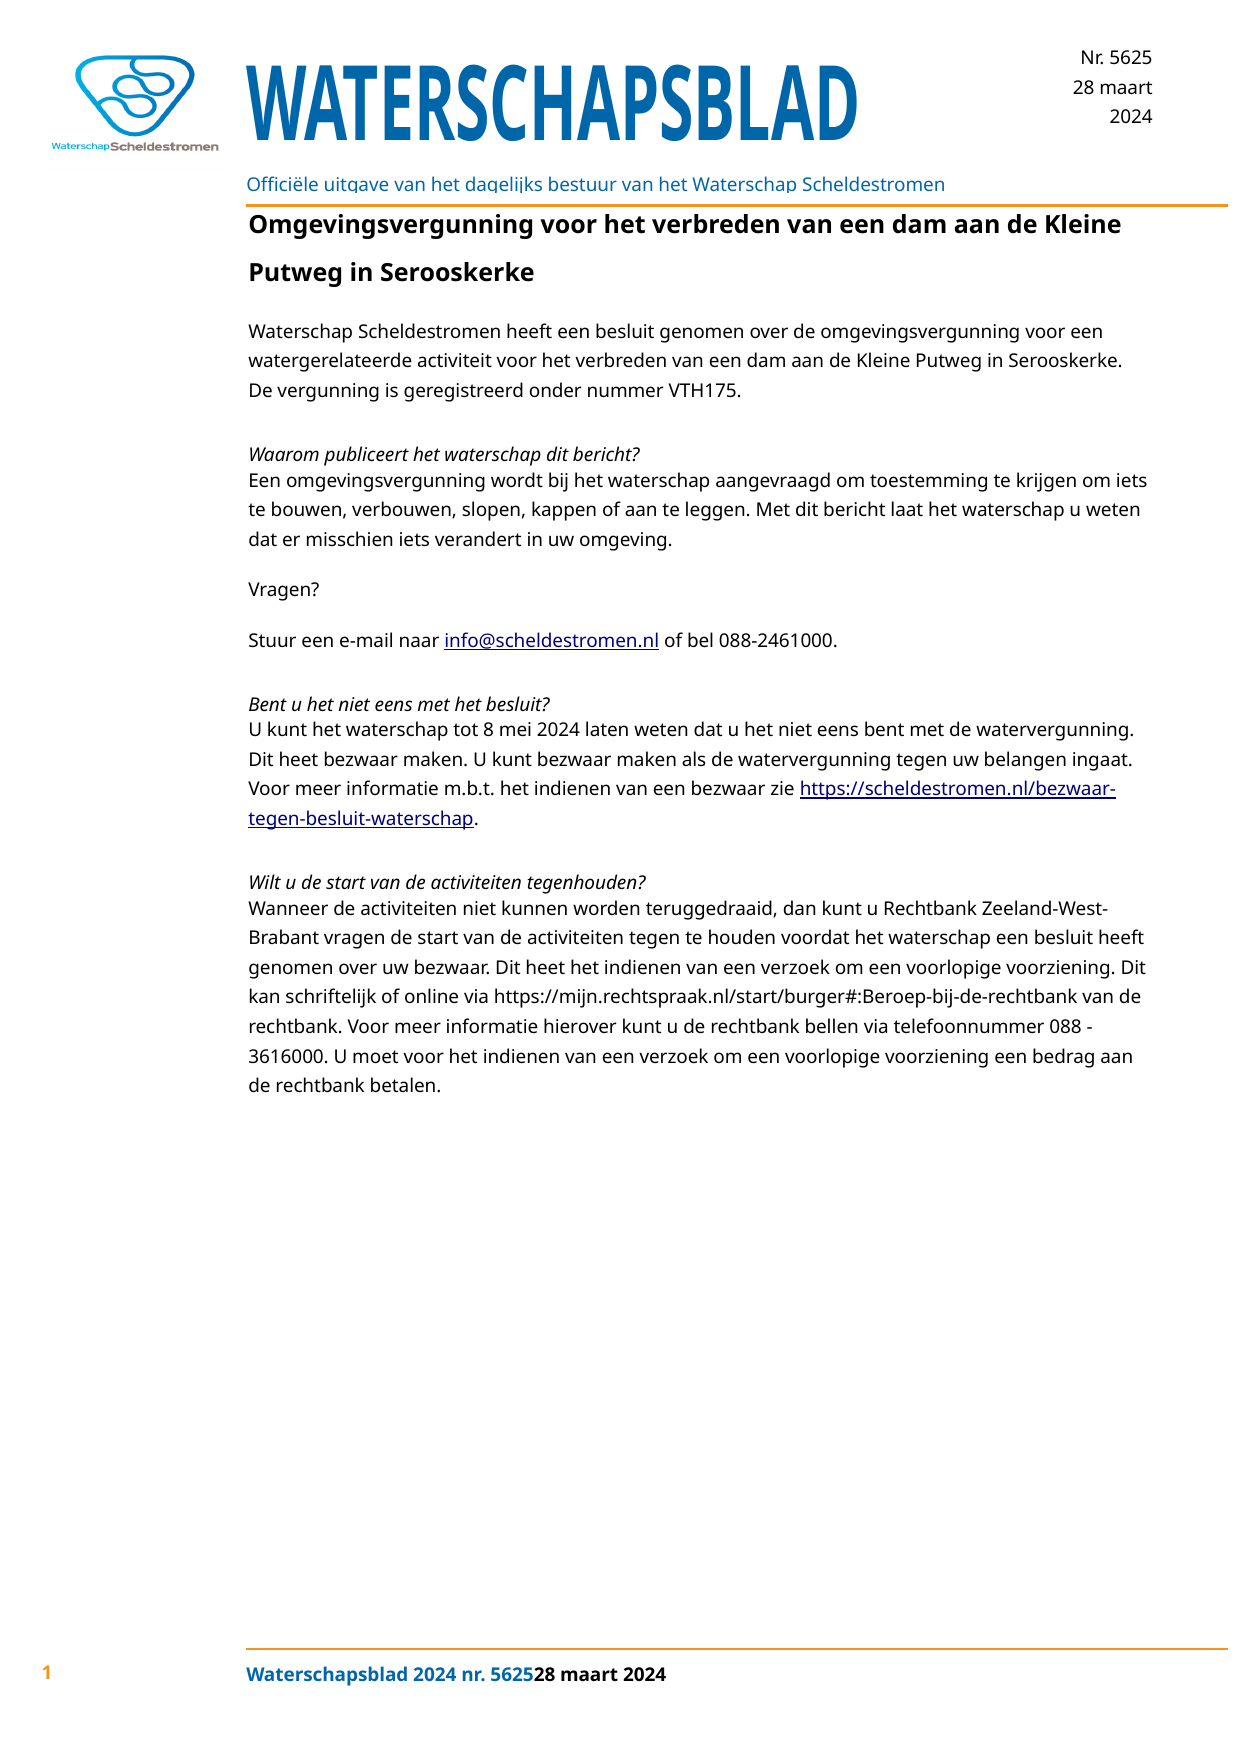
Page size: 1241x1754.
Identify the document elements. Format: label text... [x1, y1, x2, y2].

text Stuur een e-mail naar info@scheldestromen.nl of bel 088-2461000. [248, 627, 1152, 652]
text Een omgevingsvergunning wordt bij het waterschap aangevraagd om toestemming te krijgen om iets te bouwen, verbouwen, slopen, kappen of aan te leggen. Met dit bericht laat het waterschap u weten dat er misschien iets verandert in uw omgeving. [248, 467, 1152, 552]
text Vragen? [248, 576, 1152, 602]
text Omgevingsvergunning voor het verbreden van een dam aan de Kleine Putweg in Serooskerke [248, 207, 1152, 288]
text U kunt het waterschap tot 8 mei 2024 laten weten dat u het niet eens bent met de watervergunning. Dit heet bezwaar maken. U kunt bezwaar maken als de watervergunning tegen uw belangen ingaat. Voor meer informatie m.b.t. het indienen van een bezwaar zie https://scheldestromen.nl/bezwaar-tegen-besluit-waterschap. [248, 716, 1152, 831]
text Waarom publiceert het waterschap dit bericht? [248, 441, 1152, 467]
text Bent u het niet eens met het besluit? [248, 691, 1152, 716]
text Waterschap Scheldestromen heeft een besluit genomen over de omgevingsvergunning voor een watergerelateerde activiteit voor het verbreden van een dam aan de Kleine Putweg in Serooskerke. De vergunning is geregistreerd onder nummer VTH175. [248, 318, 1152, 403]
text Wilt u de start van de activiteiten tegenhouden? [248, 869, 1152, 895]
text Wanneer de activiteiten niet kunnen worden teruggedraaid, dan kunt u Rechtbank Zeeland-West-Brabant vragen de start van de activiteiten tegen te houden voordat het waterschap een besluit heeft genomen over uw bezwaar. Dit heet het indienen van een verzoek om een voorlopige voorziening. Dit kan schriftelijk of online via https://mijn.rechtspraak.nl/start/burger#:Beroep-bij-de-rechtbank van de rechtbank. Voor meer informatie hierover kunt u de rechtbank bellen via telefoonnummer 088 - 3616000. U moet voor het indienen van een verzoek om een voorlopige voorziening een bedrag aan de rechtbank betalen. [248, 895, 1152, 1098]
picture [41, 47, 231, 172]
